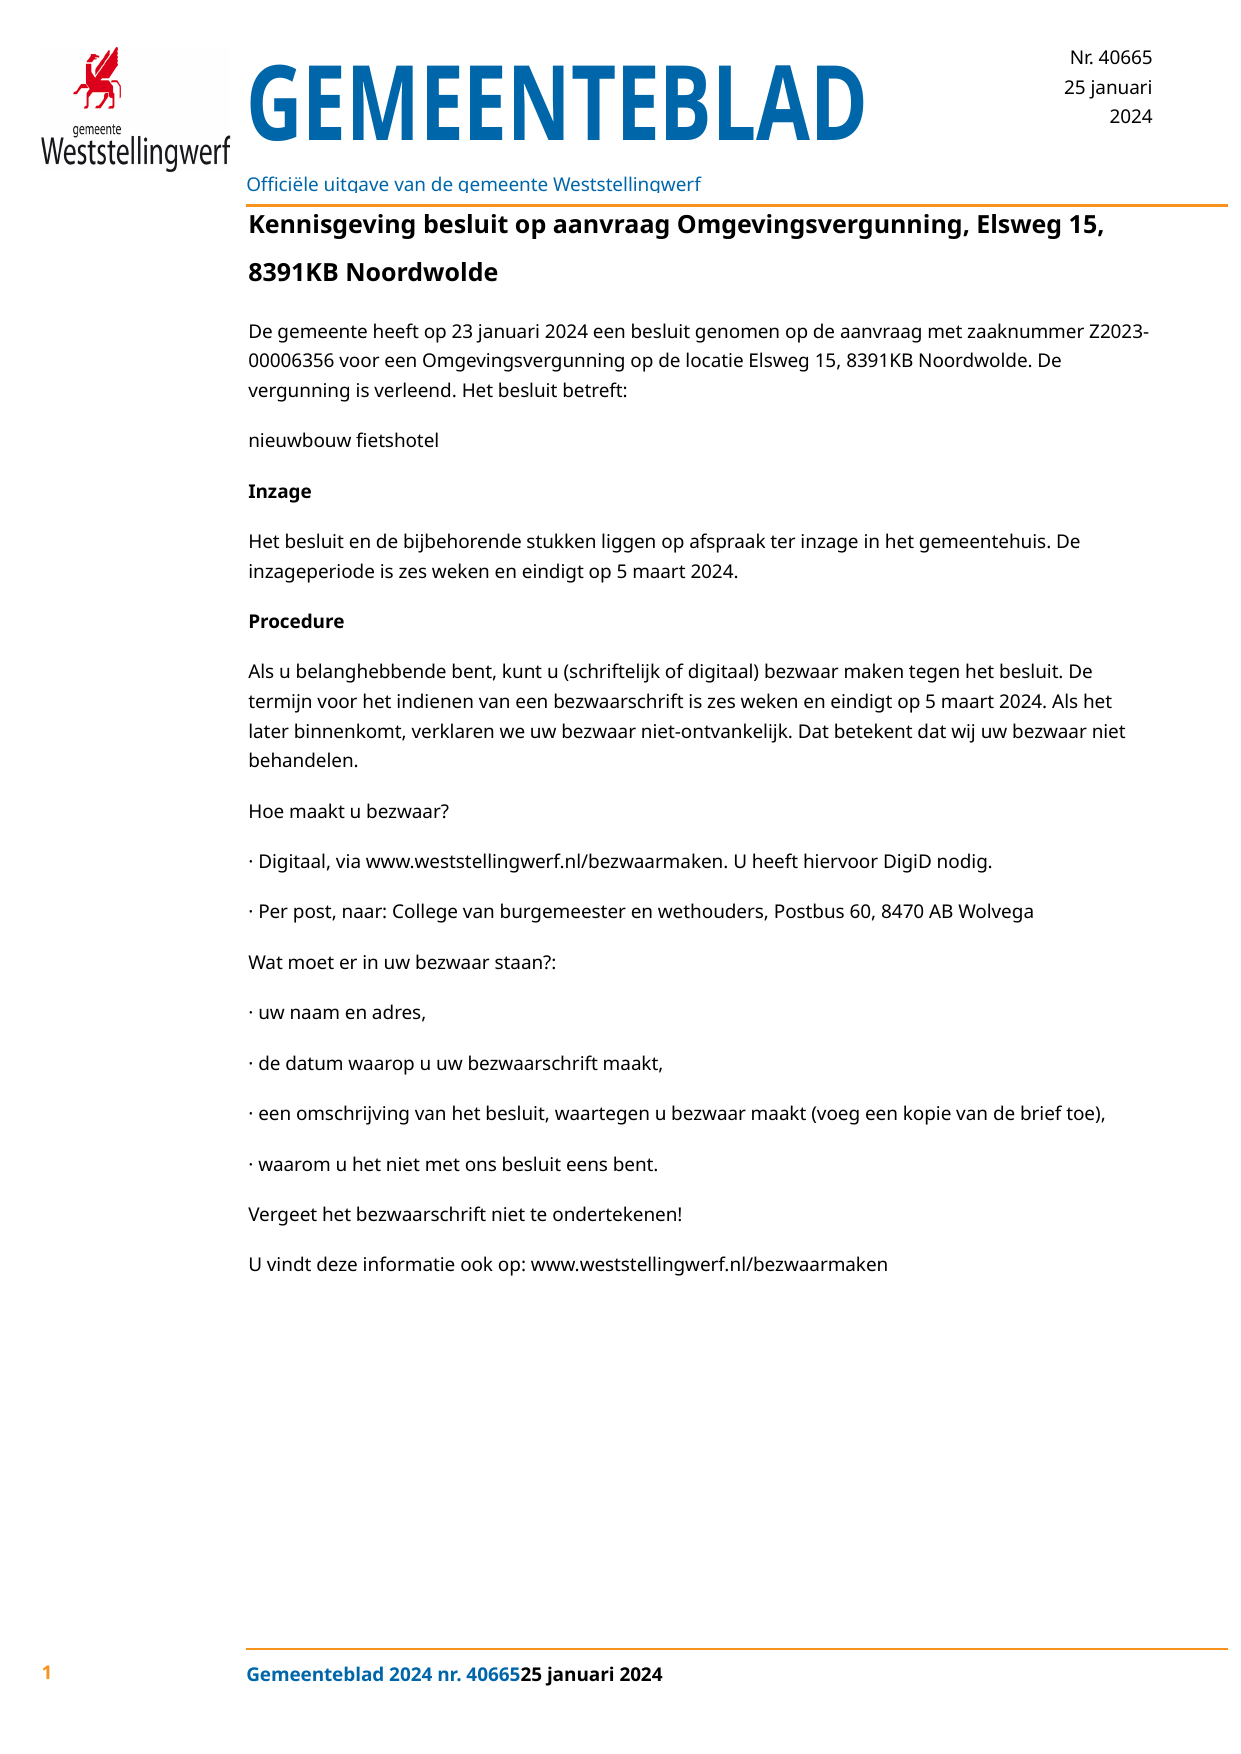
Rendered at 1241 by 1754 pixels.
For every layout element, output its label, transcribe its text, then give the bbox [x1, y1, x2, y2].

text Hoe maakt u bezwaar? [248, 798, 1152, 824]
text Als u belanghebbende bent, kunt u (schriftelijk of digitaal) bezwaar maken tegen het besluit. De termijn voor het indienen van een bezwaarschrift is zes weken en eindigt op 5 maart 2024. Als het later binnenkomt, verklaren we uw bezwaar niet-ontvankelijk. Dat betekent dat wij uw bezwaar niet behandelen. [248, 659, 1152, 773]
text Inzage [248, 478, 1152, 504]
text · waarom u het niet met ons besluit eens bent. [248, 1151, 1152, 1177]
text · de datum waarop u uw bezwaarschrift maakt, [248, 1050, 1152, 1076]
text · uw naam en adres, [248, 999, 1152, 1025]
text Wat moet er in uw bezwaar staan?: [248, 949, 1152, 975]
text Vergeet het bezwaarschrift niet te ondertekenen! [248, 1201, 1152, 1227]
text Kennisgeving besluit op aanvraag Omgevingsvergunning, Elsweg 15, 8391KB Noordwolde [248, 207, 1152, 288]
text Procedure [248, 608, 1152, 634]
text Het besluit en de bijbehorende stukken liggen op afspraak ter inzage in het gemeentehuis. De inzageperiode is zes weken en eindigt op 5 maart 2024. [248, 528, 1152, 584]
text · Per post, naar: College van burgemeester en wethouders, Postbus 60, 8470 AB Wolvega [248, 899, 1152, 924]
text De gemeente heeft op 23 januari 2024 een besluit genomen op de aanvraag met zaaknummer Z2023-00006356 voor een Omgevingsvergunning op de locatie Elsweg 15, 8391KB Noordwolde. De vergunning is verleend. Het besluit betreft: [248, 318, 1152, 403]
text · Digitaal, via www.weststellingwerf.nl/bezwaarmaken. U heeft hiervoor DigiD nodig. [248, 848, 1152, 874]
picture [41, 47, 231, 172]
text nieuwbouw fietshotel [248, 427, 1152, 453]
text U vindt deze informatie ook op: www.weststellingwerf.nl/bezwaarmaken [248, 1252, 1152, 1277]
text · een omschrijving van het besluit, waartegen u bezwaar maakt (voeg een kopie van de brief toe), [248, 1100, 1152, 1126]
